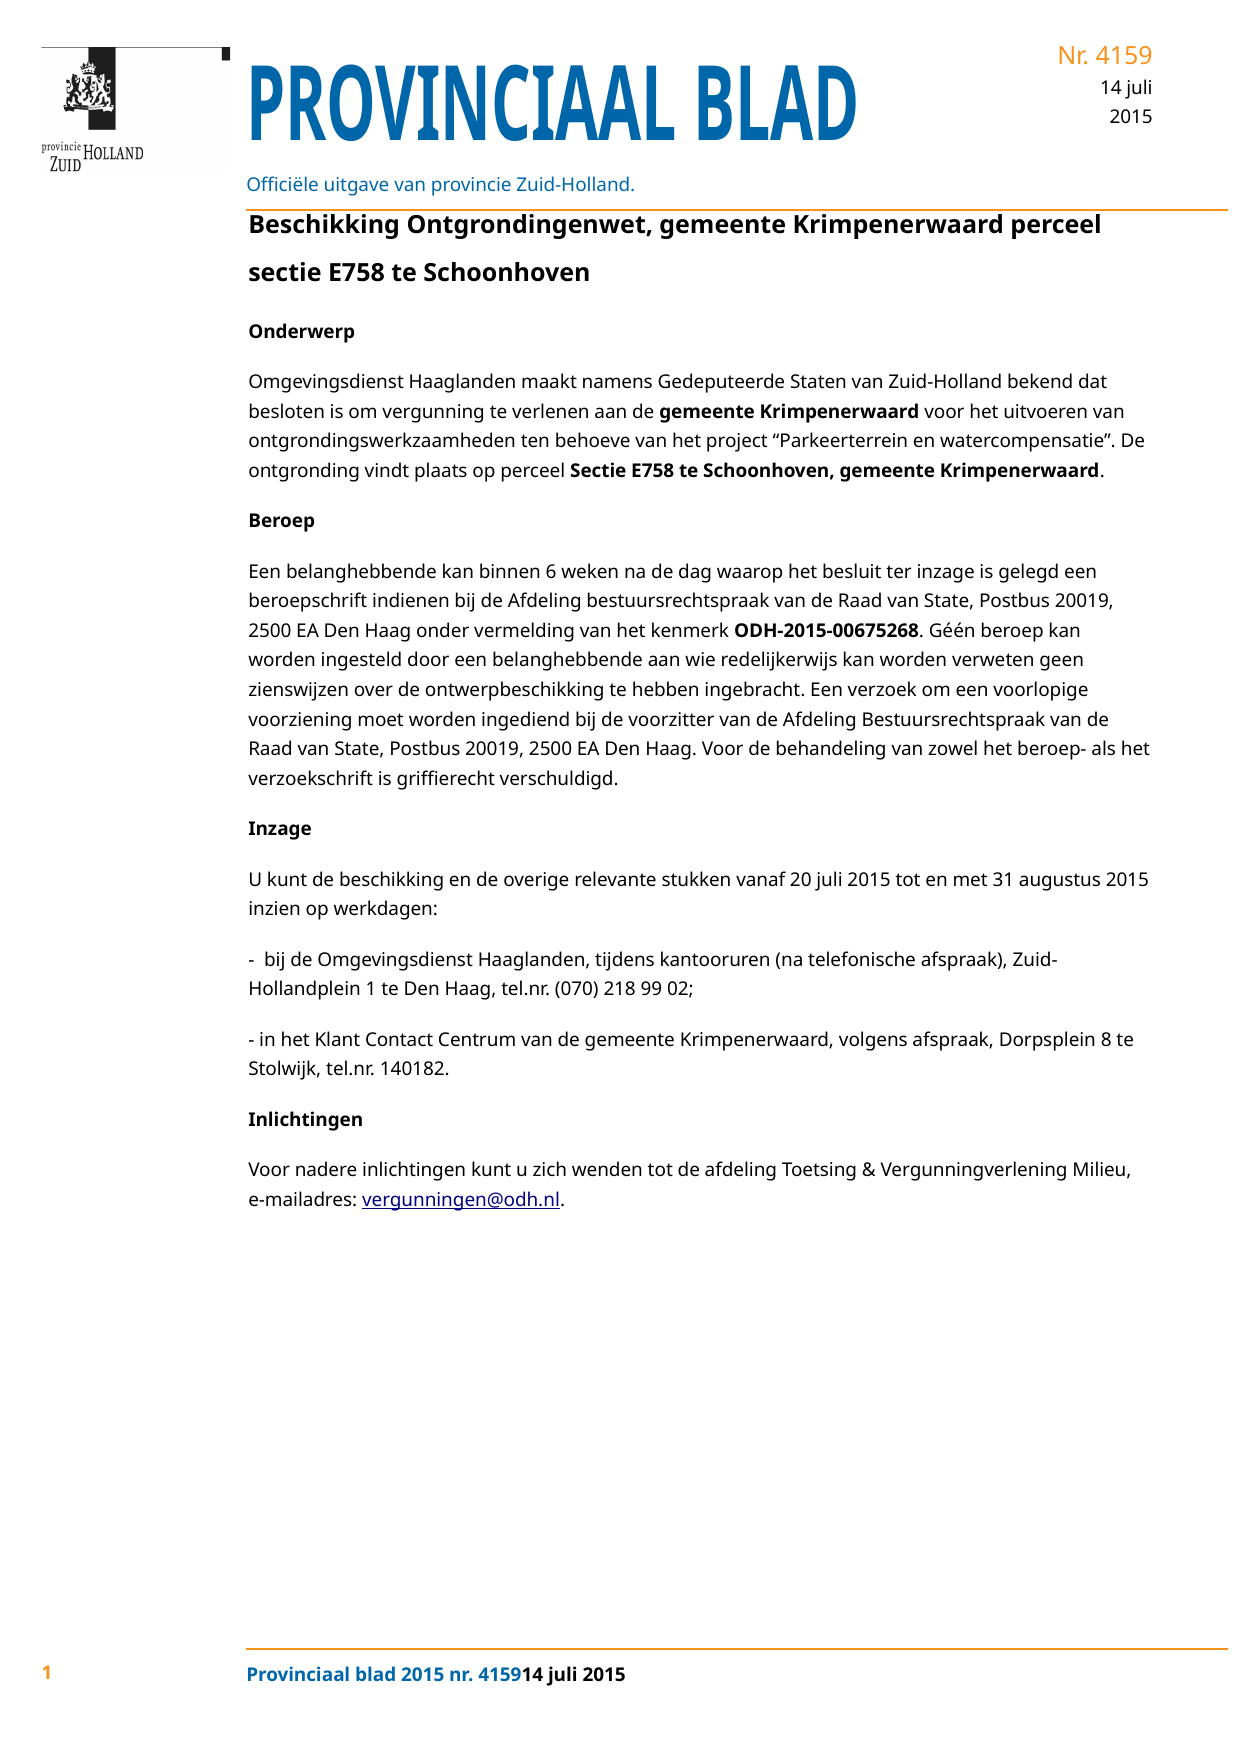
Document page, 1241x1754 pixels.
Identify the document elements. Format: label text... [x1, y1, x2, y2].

text Omgevingsdienst Haaglanden maakt namens Gedeputeerde Staten van Zuid-Holland bekend dat besloten is om vergunning te verlenen aan de gemeente Krimpenerwaard voor het uitvoeren van ontgrondingswerkzaamheden ten behoeve van het project “Parkeerterrein en watercompensatie”. De ontgronding vindt plaats op perceel Sectie E758 te Schoonhoven, gemeente Krimpenerwaard. [248, 368, 1152, 483]
text Inlichtingen [248, 1106, 1152, 1132]
text Een belanghebbende kan binnen 6 weken na de dag waarop het besluit ter inzage is gelegd een beroepschrift indienen bij de Afdeling bestuursrechtspraak van de Raad van State, Postbus 20019, 2500 EA Den Haag onder vermelding van het kenmerk ODH-2015-00675268. Géén beroep kan worden ingesteld door een belanghebbende aan wie redelijkerwijs kan worden verweten geen zienswijzen over de ontwerpbeschikking te hebben ingebracht. Een verzoek om een voorlopige voorziening moet worden ingediend bij de voorzitter van de Afdeling Bestuursrechtspraak van de Raad van State, Postbus 20019, 2500 EA Den Haag. Voor de behandeling van zowel het beroep- als het verzoekschrift is griffierecht verschuldigd. [248, 558, 1152, 791]
text Beschikking Ontgrondingenwet, gemeente Krimpenerwaard perceel sectie E758 te Schoonhoven [248, 211, 1152, 288]
text - in het Klant Contact Centrum van de gemeente Krimpenerwaard, volgens afspraak, Dorpsplein 8 te Stolwijk, tel.nr. 140182. [248, 1026, 1152, 1081]
text U kunt de beschikking en de overige relevante stukken vanaf 20 juli 2015 tot en met 31 augustus 2015 inzien op werkdagen: [248, 866, 1152, 921]
text Inzage [248, 815, 1152, 841]
text Voor nadere inlichtingen kunt u zich wenden tot de afdeling Toetsing & Vergunningverlening Milieu, e-mailadres: vergunningen@odh.nl. [248, 1156, 1152, 1212]
picture [41, 47, 231, 172]
text Onderwerp [248, 318, 1152, 344]
text - bij de Omgevingsdienst Haaglanden, tijdens kantooruren (na telefonische afspraak), Zuid-Hollandplein 1 te Den Haag, tel.nr. (070) 218 99 02; [248, 946, 1152, 1001]
text Beroep [248, 507, 1152, 533]
